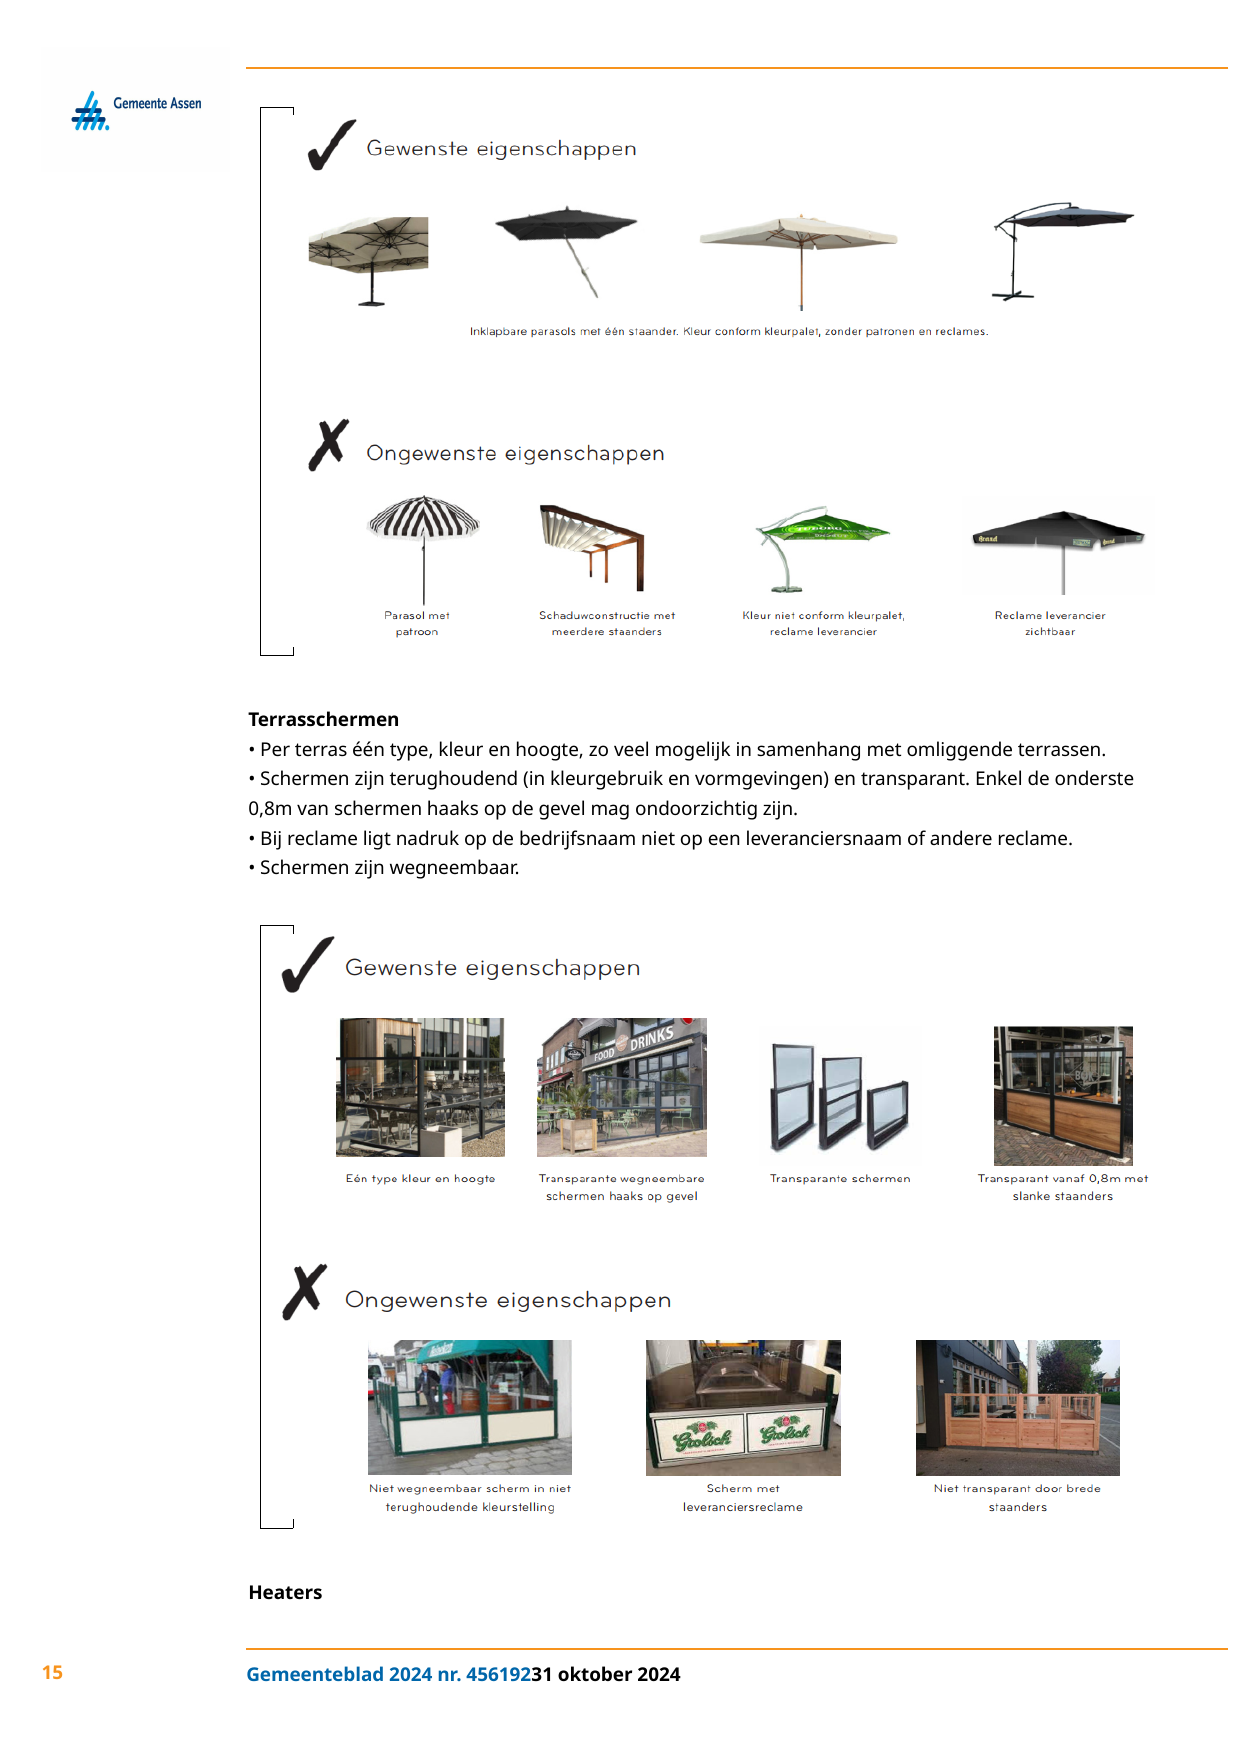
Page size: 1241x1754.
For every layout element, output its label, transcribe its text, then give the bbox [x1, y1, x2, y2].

text Heaters [248, 1579, 1152, 1605]
text Terrasschermen [248, 706, 1152, 732]
text • Bij reclame ligt nadruk op de bedrijfsnaam niet op een leveranciersnaam of andere reclame. [248, 825, 1152, 851]
picture [268, 115, 1155, 647]
text • Per terras één type, kleur en hoogte, zo veel mogelijk in samenhang met omliggende terrassen. [248, 736, 1152, 762]
text • Schermen zijn wegneembaar. [248, 854, 1152, 880]
text • Schermen zijn terughoudend (in kleurgebruik en vormgevingen) en transparant. Enkel de onderste 0,8m van schermen haaks op de gevel mag ondoorzichtig zijn. [248, 766, 1152, 821]
picture [268, 934, 1155, 1519]
picture [41, 47, 231, 172]
